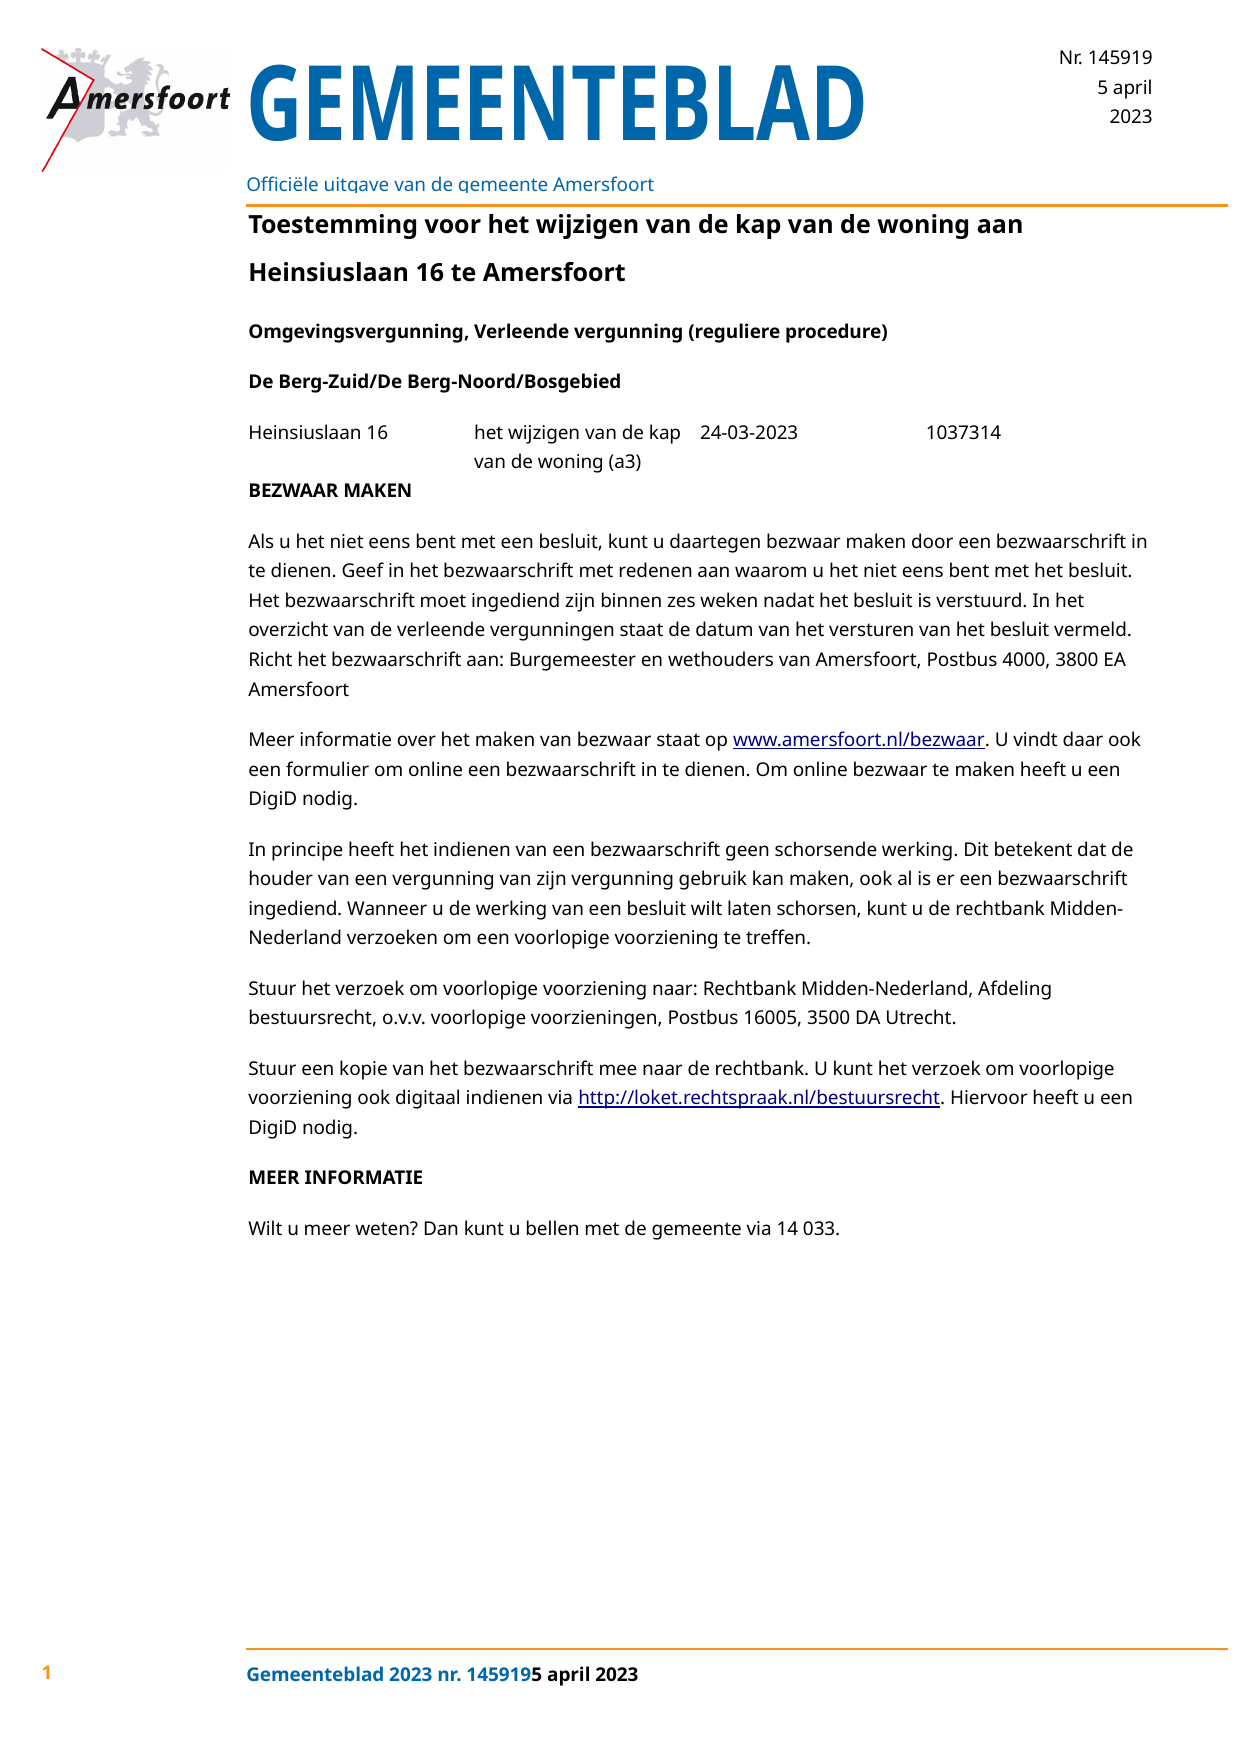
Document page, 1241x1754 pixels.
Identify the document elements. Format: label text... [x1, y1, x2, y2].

text BEZWAAR MAKEN [248, 477, 1152, 503]
text De Berg-Zuid/De Berg-Noord/Bosgebied [248, 368, 1152, 394]
table_header 24-03-2023 [700, 419, 926, 474]
text Toestemming voor het wijzigen van de kap van de woning aan Heinsiuslaan 16 te Amersfoort [248, 207, 1152, 288]
table_header Heinsiuslaan 16 [248, 419, 474, 474]
text Omgevingsvergunning, Verleende vergunning (reguliere procedure) [248, 318, 1152, 344]
text Als u het niet eens bent met een besluit, kunt u daartegen bezwaar maken door een bezwaarschrift in te dienen. Geef in het bezwaarschrift met redenen aan waarom u het niet eens bent met het besluit. Het bezwaarschrift moet ingediend zijn binnen zes weken nadat het besluit is verstuurd. In het overzicht van de verleende vergunningen staat de datum van het versturen van het besluit vermeld. Richt het bezwaarschrift aan: Burgemeester en wethouders van Amersfoort, Postbus 4000, 3800 EA Amersfoort [248, 528, 1152, 701]
text Stuur het verzoek om voorlopige voorziening naar: Rechtbank Midden-Nederland, Afdeling bestuursrecht, o.v.v. voorlopige voorzieningen, Postbus 16005, 3500 DA Utrecht. [248, 975, 1152, 1030]
text MEER INFORMATIE [248, 1164, 1152, 1190]
text Wilt u meer weten? Dan kunt u bellen met de gemeente via 14 033. [248, 1215, 1152, 1241]
text Meer informatie over het maken van bezwaar staat op www.amersfoort.nl/bezwaar. U vindt daar ook een formulier om online een bezwaarschrift in te dienen. Om online bezwaar te maken heeft u een DigiD nodig. [248, 726, 1152, 811]
text In principe heeft het indienen van een bezwaarschrift geen schorsende werking. Dit betekent dat de houder van een vergunning van zijn vergunning gebruik kan maken, ook al is er een bezwaarschrift ingediend. Wanneer u de werking van een besluit wilt laten schorsen, kunt u de rechtbank Midden-Nederland verzoeken om een voorlopige voorziening te treffen. [248, 836, 1152, 950]
table_header 1037314 [926, 419, 1152, 474]
table_header het wijzigen van de kap van de woning (a3) [474, 419, 700, 474]
text Stuur een kopie van het bezwaarschrift mee naar de rechtbank. U kunt het verzoek om voorlopige voorziening ook digitaal indienen via http://loket.rechtspraak.nl/bestuursrecht. Hiervoor heeft u een DigiD nodig. [248, 1055, 1152, 1140]
picture [41, 47, 231, 172]
